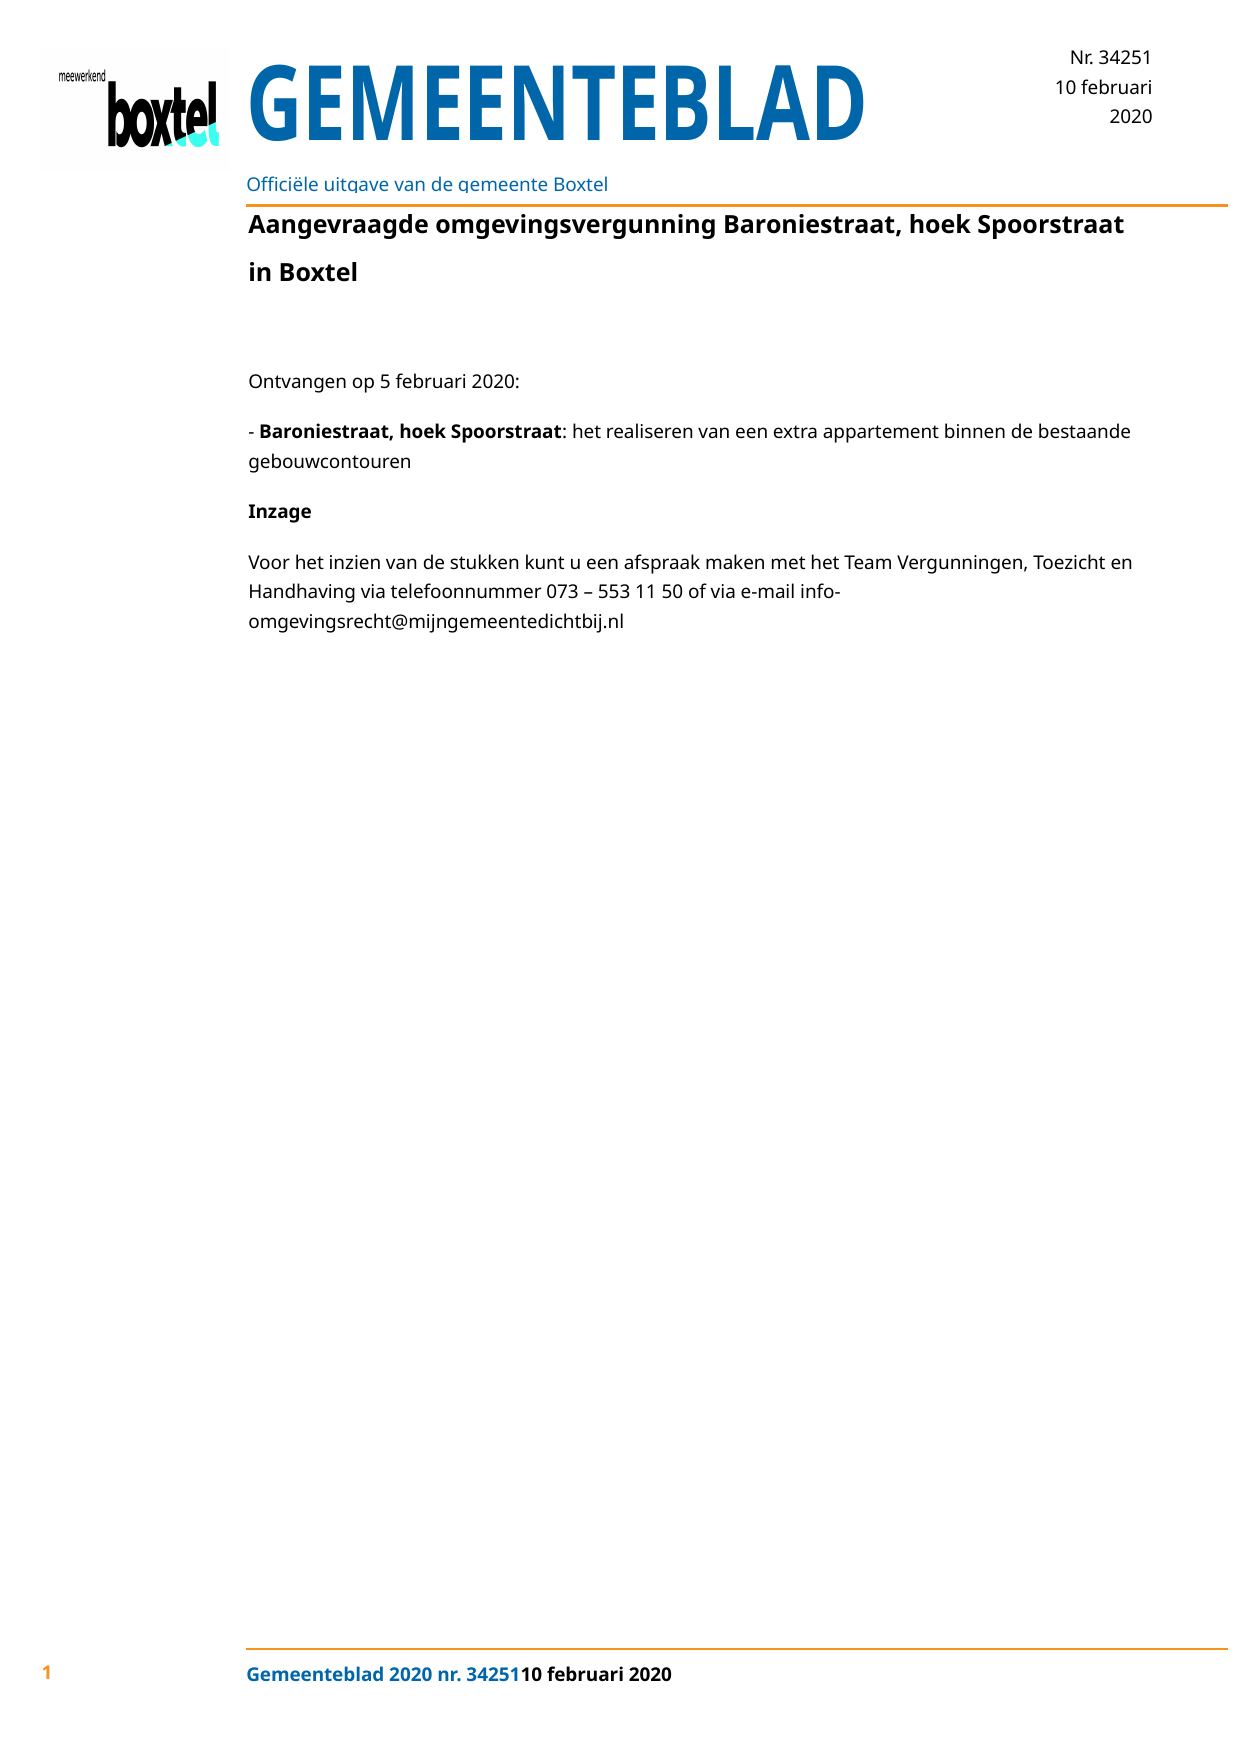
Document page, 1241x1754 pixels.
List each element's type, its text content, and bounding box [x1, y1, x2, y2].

picture [41, 47, 231, 172]
text Aangevraagde omgevingsvergunning Baroniestraat, hoek Spoorstraat in Boxtel [248, 207, 1152, 288]
text - Baroniestraat, hoek Spoorstraat: het realiseren van een extra appartement binnen de bestaande gebouwcontouren [248, 419, 1152, 474]
text Inzage [248, 499, 1152, 524]
text Voor het inzien van de stukken kunt u een afspraak maken met het Team Vergunningen, Toezicht en Handhaving via telefoonnummer 073 – 553 11 50 of via e-mail info-omgevingsrecht@mijngemeentedichtbij.nl [248, 549, 1152, 634]
text Ontvangen op 5 februari 2020: [248, 368, 1152, 394]
